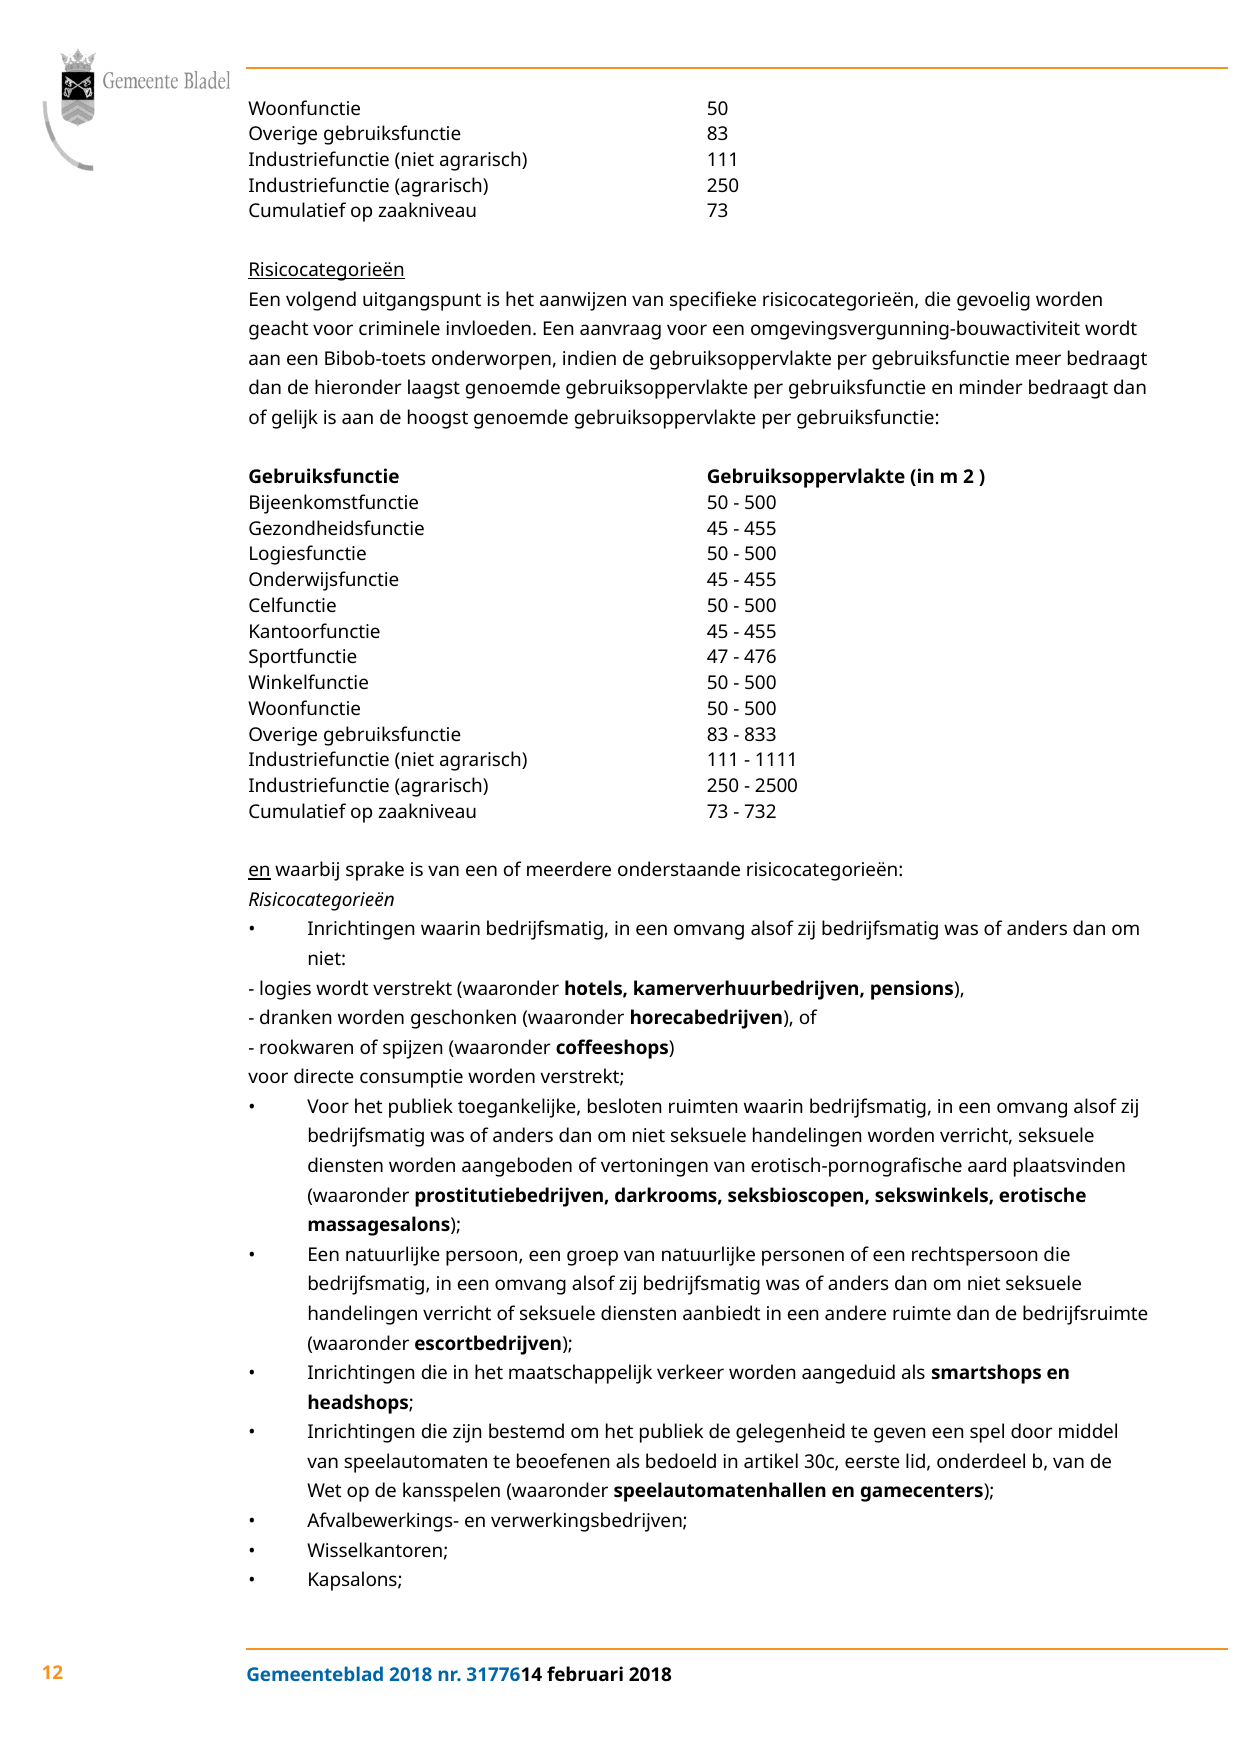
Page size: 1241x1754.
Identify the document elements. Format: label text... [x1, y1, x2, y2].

table_cell Industriefunctie (agrarisch) [248, 772, 707, 798]
list Inrichtingen waarin bedrijfsmatig, in een omvang alsof zij bedrijfsmatig was of anders dan om niet: [248, 916, 1152, 971]
text Risicocategorieën [248, 256, 1152, 282]
list Een natuurlijke persoon, een groep van natuurlijke personen of een rechtspersoon die bedrijfsmatig, in een omvang alsof zij bedrijfsmatig was of anders dan om niet seksuele handelingen verricht of seksuele diensten aanbiedt in een andere ruimte dan de bedrijfsruimte (waaronder escortbedrijven); [248, 1241, 1152, 1356]
table_cell 50 - 500 [707, 541, 1152, 566]
text - logies wordt verstrekt (waaronder hotels, kamerverhuurbedrijven, pensions), [248, 975, 1152, 1001]
table_cell Bijeenkomstfunctie [248, 489, 707, 515]
table_cell 83 - 833 [707, 721, 1152, 746]
table_cell 45 - 455 [707, 566, 1152, 592]
text Een volgend uitgangspunt is het aanwijzen van specifieke risicocategorieën, die gevoelig worden geacht voor criminele invloeden. Een aanvraag voor een omgevingsvergunning-bouwactiviteit wordt aan een Bibob-toets onderworpen, indien de gebruiksoppervlakte per gebruiksfunctie meer bedraagt dan de hieronder laagst genoemde gebruiksoppervlakte per gebruiksfunctie en minder bedraagt dan of gelijk is aan de hoogst genoemde gebruiksoppervlakte per gebruiksfunctie: [248, 286, 1152, 430]
table_cell Overige gebruiksfunctie [248, 721, 707, 746]
table_cell 45 - 455 [707, 618, 1152, 643]
table_cell Logiesfunctie [248, 541, 707, 566]
list Inrichtingen die zijn bestemd om het publiek de gelegenheid te geven een spel door middel van speelautomaten te beoefenen als bedoeld in artikel 30c, eerste lid, onderdeel b, van de Wet op de kansspelen (waaronder speelautomatenhallen en gamecenters); [248, 1418, 1152, 1503]
table_cell 83 [707, 121, 1152, 146]
table_cell 50 - 500 [707, 592, 1152, 618]
table_cell 50 - 500 [707, 695, 1152, 721]
list Inrichtingen die in het maatschappelijk verkeer worden aangeduid als smartshops en headshops; [248, 1359, 1152, 1415]
table_cell Cumulatief op zaakniveau [248, 198, 707, 223]
list Afvalbewerkings- en verwerkingsbedrijven; [248, 1507, 1152, 1533]
table_header Gebruiksfunctie [248, 464, 707, 489]
table_cell Winkelfunctie [248, 669, 707, 695]
table_cell Industriefunctie (niet agrarisch) [248, 146, 707, 172]
table_cell 73 - 732 [707, 798, 1152, 824]
table_cell 250 - 2500 [707, 772, 1152, 798]
table_cell 50 - 500 [707, 669, 1152, 695]
table_cell 50 [707, 95, 1152, 121]
table_cell 111 - 1111 [707, 746, 1152, 772]
list Wisselkantoren; [248, 1537, 1152, 1563]
text voor directe consumptie worden verstrekt; [248, 1063, 1152, 1089]
table_cell 45 - 455 [707, 515, 1152, 541]
text - dranken worden geschonken (waaronder horecabedrijven), of [248, 1004, 1152, 1030]
text - rookwaren of spijzen (waaronder coffeeshops) [248, 1034, 1152, 1060]
text Risicocategorieën [248, 886, 1152, 912]
list Kapsalons; [248, 1566, 1152, 1592]
table_cell Sportfunctie [248, 644, 707, 669]
table_cell Gezondheidsfunctie [248, 515, 707, 541]
list Voor het publiek toegankelijke, besloten ruimten waarin bedrijfsmatig, in een omvang alsof zij bedrijfsmatig was of anders dan om niet seksuele handelingen worden verricht, seksuele diensten worden aangeboden of vertoningen van erotisch-pornografische aard plaatsvinden (waaronder prostitutiebedrijven, darkrooms, seksbioscopen, sekswinkels, erotische massagesalons); [248, 1093, 1152, 1237]
table_cell 250 [707, 172, 1152, 198]
table_cell Woonfunctie [248, 95, 707, 121]
table_cell 111 [707, 146, 1152, 172]
text en waarbij sprake is van een of meerdere onderstaande risicocategorieën: [248, 856, 1152, 882]
table_cell Industriefunctie (niet agrarisch) [248, 746, 707, 772]
picture [41, 47, 231, 172]
table_cell 50 - 500 [707, 489, 1152, 515]
table_cell Woonfunctie [248, 695, 707, 721]
table_header Gebruiksoppervlakte (in m 2 ) [707, 464, 1152, 489]
table_cell Industriefunctie (agrarisch) [248, 172, 707, 198]
table_cell Onderwijsfunctie [248, 566, 707, 592]
table_cell Cumulatief op zaakniveau [248, 798, 707, 824]
table_cell 47 - 476 [707, 644, 1152, 669]
table_cell Celfunctie [248, 592, 707, 618]
table_cell Overige gebruiksfunctie [248, 121, 707, 146]
table_cell 73 [707, 198, 1152, 223]
table_cell Kantoorfunctie [248, 618, 707, 643]
